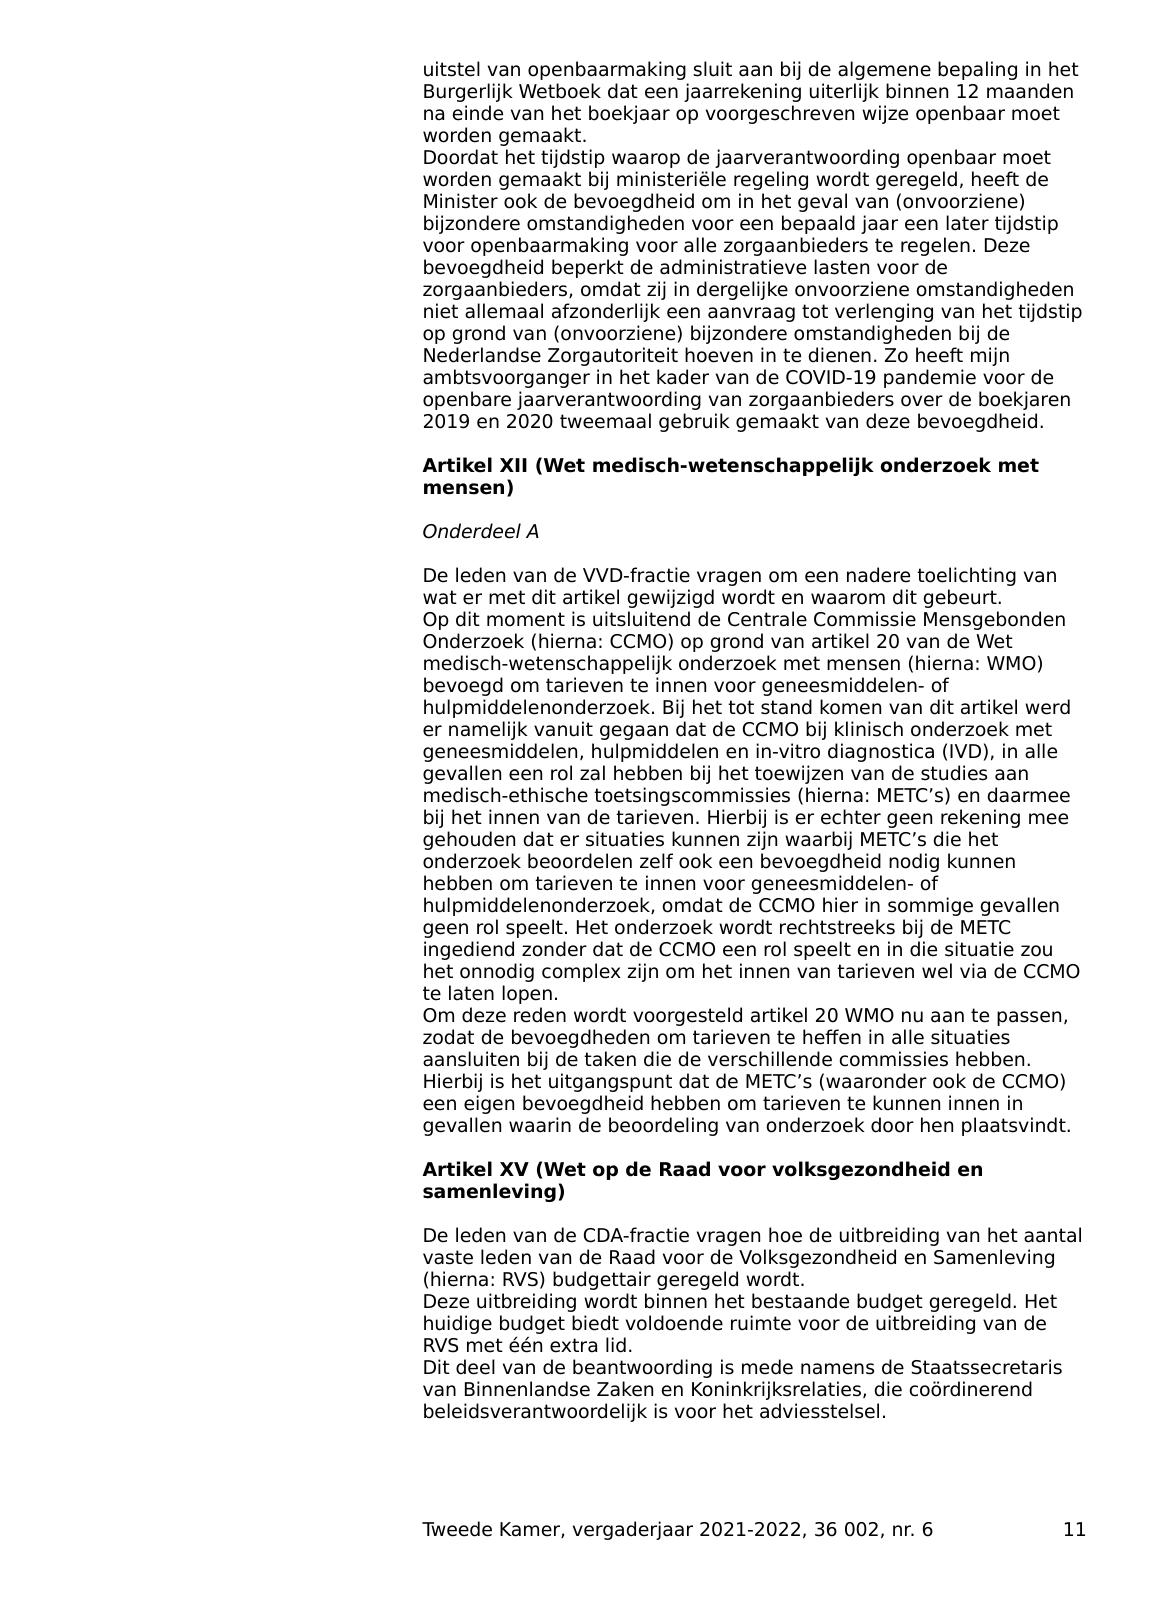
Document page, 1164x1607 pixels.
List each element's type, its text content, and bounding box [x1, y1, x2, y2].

text De leden van de VVD-fractie vragen om een nadere toelichting van wat er met dit artikel gewijzigd wordt en waarom dit gebeurt. [422, 565, 1087, 609]
subtitle Artikel XII (Wet medisch-wetenschappelijk onderzoek met mensen) [422, 455, 1087, 499]
subtitle Artikel XV (Wet op de Raad voor volksgezondheid en samenleving) [422, 1159, 1087, 1203]
text Dit deel van de beantwoording is mede namens de Staatssecretaris van Binnenlandse Zaken en Koninkrijksrelaties, die coördinerend beleidsverantwoordelijk is voor het adviesstelsel. [422, 1357, 1087, 1423]
text Op dit moment is uitsluitend de Centrale Commissie Mensgebonden Onderzoek (hierna: CCMO) op grond van artikel 20 van de Wet medisch-wetenschappelijk onderzoek met mensen (hierna: WMO) bevoegd om tarieven te innen voor geneesmiddelen- of hulpmiddelenonderzoek. Bij het tot stand komen van dit artikel werd er namelijk vanuit gegaan dat de CCMO bij klinisch onderzoek met geneesmiddelen, hulpmiddelen en in-vitro diagnostica (IVD), in alle gevallen een rol zal hebben bij het toewijzen van de studies aan medisch-ethische toetsingscommissies (hierna: METC’s) en daarmee bij het innen van de tarieven. Hierbij is er echter geen rekening mee gehouden dat er situaties kunnen zijn waarbij METC’s die het onderzoek beoordelen zelf ook een bevoegdheid nodig kunnen hebben om tarieven te innen voor geneesmiddelen- of hulpmiddelenonderzoek, omdat de CCMO hier in sommige gevallen geen rol speelt. Het onderzoek wordt rechtstreeks bij de METC ingediend zonder dat de CCMO een rol speelt en in die situatie zou het onnodig complex zijn om het innen van tarieven wel via de CCMO te laten lopen. [422, 609, 1087, 1005]
text uitstel van openbaarmaking sluit aan bij de algemene bepaling in het Burgerlijk Wetboek dat een jaarrekening uiterlijk binnen 12 maanden na einde van het boekjaar op voorgeschreven wijze openbaar moet worden gemaakt. [422, 59, 1087, 147]
text Deze uitbreiding wordt binnen het bestaande budget geregeld. Het huidige budget biedt voldoende ruimte voor de uitbreiding van de RVS met één extra lid. [422, 1291, 1087, 1357]
text Om deze reden wordt voorgesteld artikel 20 WMO nu aan te passen, zodat de bevoegdheden om tarieven te heffen in alle situaties aansluiten bij de taken die de verschillende commissies hebben. Hierbij is het uitgangspunt dat de METC’s (waaronder ook de CCMO) een eigen bevoegdheid hebben om tarieven te kunnen innen in gevallen waarin de beoordeling van onderzoek door hen plaatsvindt. [422, 1005, 1087, 1137]
text Doordat het tijdstip waarop de jaarverantwoording openbaar moet worden gemaakt bij ministeriële regeling wordt geregeld, heeft de Minister ook de bevoegdheid om in het geval van (onvoorziene) bijzondere omstandigheden voor een bepaald jaar een later tijdstip voor openbaarmaking voor alle zorgaanbieders te regelen. Deze bevoegdheid beperkt de administratieve lasten voor de zorgaanbieders, omdat zij in dergelijke onvoorziene omstandigheden niet allemaal afzonderlijk een aanvraag tot verlenging van het tijdstip op grond van (onvoorziene) bijzondere omstandigheden bij de Nederlandse Zorgautoriteit hoeven in te dienen. Zo heeft mijn ambtsvoorganger in het kader van de COVID-19 pandemie voor de openbare jaarverantwoording van zorgaanbieders over de boekjaren 2019 en 2020 tweemaal gebruik gemaakt van deze bevoegdheid. [422, 147, 1087, 433]
subtitle Onderdeel A [422, 521, 1087, 543]
text De leden van de CDA-fractie vragen hoe de uitbreiding van het aantal vaste leden van de Raad voor de Volksgezondheid en Samenleving (hierna: RVS) budgettair geregeld wordt. [422, 1225, 1087, 1291]
